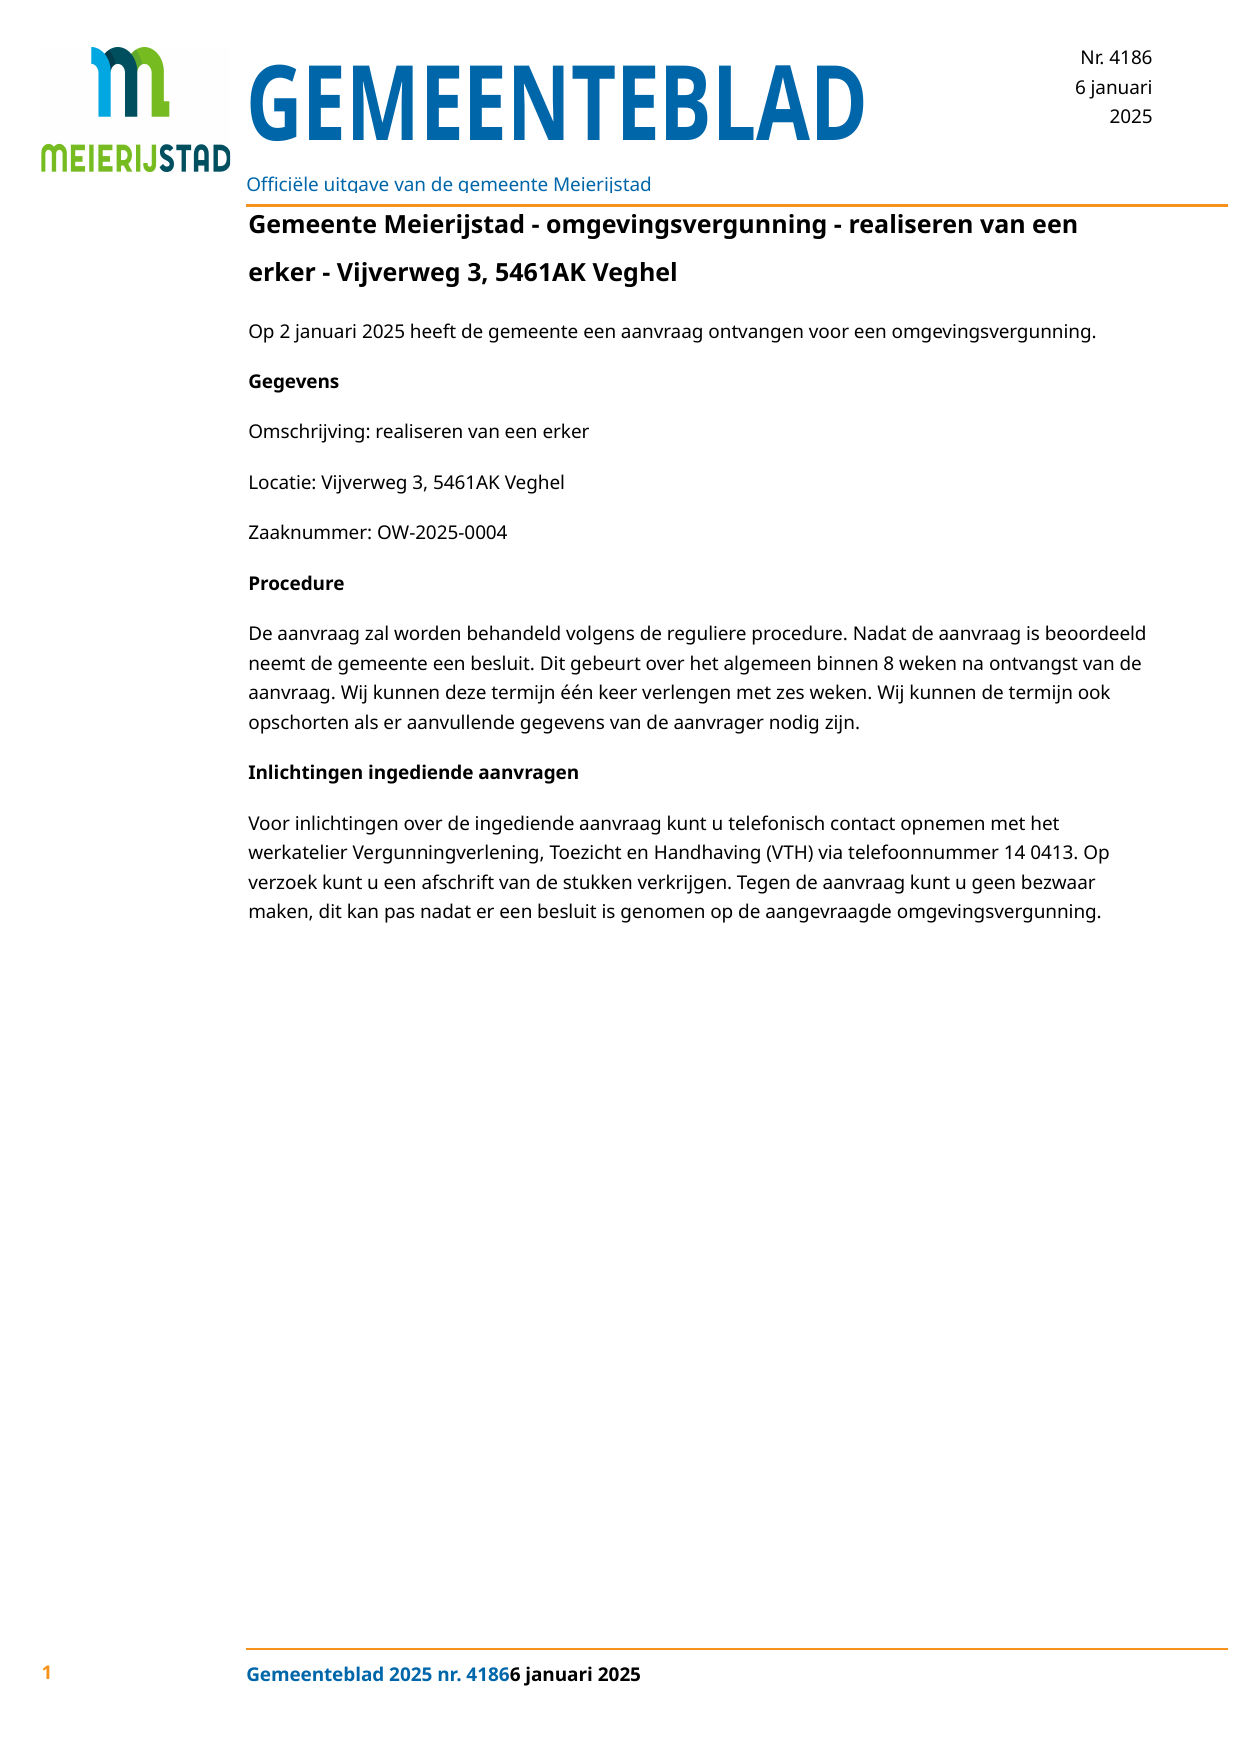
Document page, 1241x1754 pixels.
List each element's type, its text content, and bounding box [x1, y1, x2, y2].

text Locatie: Vijverweg 3, 5461AK Veghel [248, 469, 1152, 495]
text De aanvraag zal worden behandeld volgens de reguliere procedure. Nadat de aanvraag is beoordeeld neemt de gemeente een besluit. Dit gebeurt over het algemeen binnen 8 weken na ontvangst van de aanvraag. Wij kunnen deze termijn één keer verlengen met zes weken. Wij kunnen de termijn ook opschorten als er aanvullende gegevens van de aanvrager nodig zijn. [248, 620, 1152, 735]
text Procedure [248, 570, 1152, 596]
text Inlichtingen ingediende aanvragen [248, 759, 1152, 785]
picture [41, 47, 231, 172]
text Voor inlichtingen over de ingediende aanvraag kunt u telefonisch contact opnemen met het werkatelier Vergunningverlening, Toezicht en Handhaving (VTH) via telefoonnummer 14 0413. Op verzoek kunt u een afschrift van de stukken verkrijgen. Tegen de aanvraag kunt u geen bezwaar maken, dit kan pas nadat er een besluit is genomen op de aangevraagde omgevingsvergunning. [248, 810, 1152, 924]
text Omschrijving: realiseren van een erker [248, 419, 1152, 444]
text Gegevens [248, 368, 1152, 394]
text Gemeente Meierijstad - omgevingsvergunning - realiseren van een erker - Vijverweg 3, 5461AK Veghel [248, 207, 1152, 288]
text Op 2 januari 2025 heeft de gemeente een aanvraag ontvangen voor een omgevingsvergunning. [248, 318, 1152, 344]
text Zaaknummer: OW-2025-0004 [248, 519, 1152, 545]
